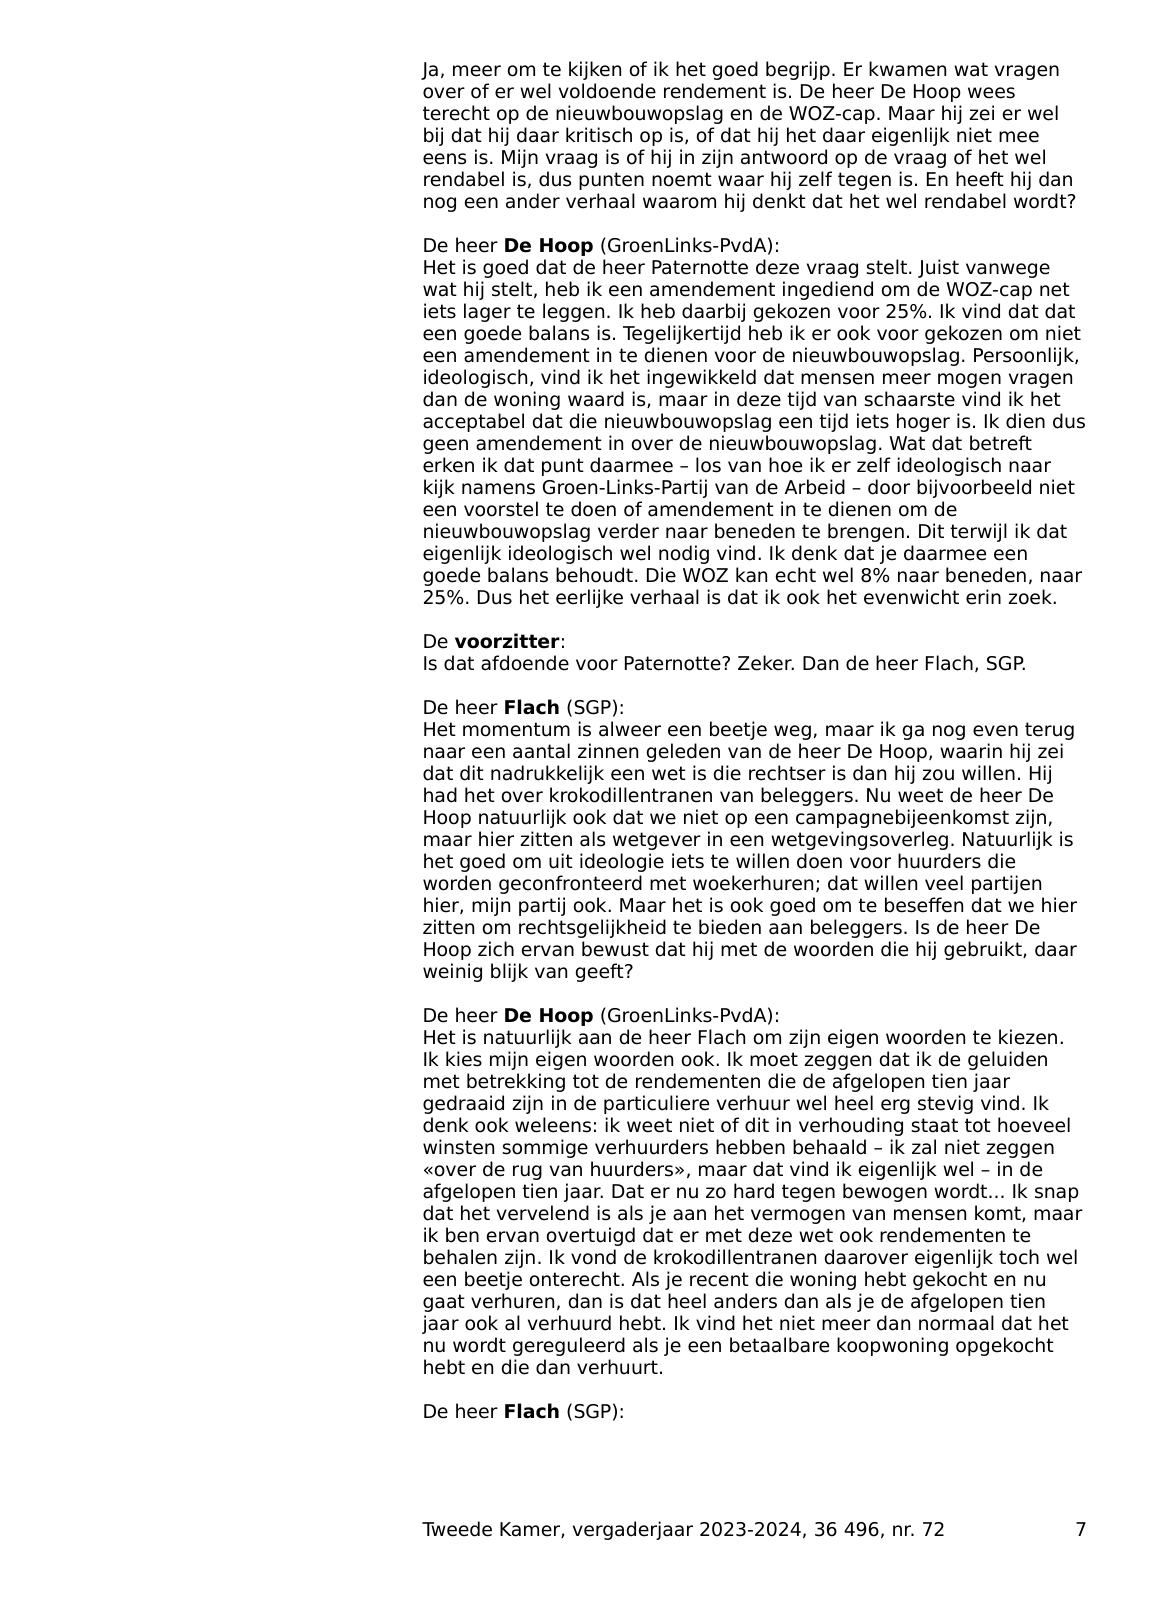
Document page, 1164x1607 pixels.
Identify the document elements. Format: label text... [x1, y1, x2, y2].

text De heer De Hoop (GroenLinks-PvdA): [422, 1005, 1087, 1027]
text De voorzitter: [422, 631, 1087, 653]
text Ja, meer om te kijken of ik het goed begrijp. Er kwamen wat vragen over of er wel voldoende rendement is. De heer De Hoop wees terecht op de nieuwbouwopslag en de WOZ-cap. Maar hij zei er wel bij dat hij daar kritisch op is, of dat hij het daar eigenlijk niet mee eens is. Mijn vraag is of hij in zijn antwoord op de vraag of het wel rendabel is, dus punten noemt waar hij zelf tegen is. En heeft hij dan nog een ander verhaal waarom hij denkt dat het wel rendabel wordt? [422, 59, 1087, 213]
text Het is natuurlijk aan de heer Flach om zijn eigen woorden te kiezen. Ik kies mijn eigen woorden ook. Ik moet zeggen dat ik de geluiden met betrekking tot de rendementen die de afgelopen tien jaar gedraaid zijn in de particuliere verhuur wel heel erg stevig vind. Ik denk ook weleens: ik weet niet of dit in verhouding staat tot hoeveel winsten sommige verhuurders hebben behaald – ik zal niet zeggen «over de rug van huurders», maar dat vind ik eigenlijk wel – in de afgelopen tien jaar. Dat er nu zo hard tegen bewogen wordt... Ik snap dat het vervelend is als je aan het vermogen van mensen komt, maar ik ben ervan overtuigd dat er met deze wet ook rendementen te behalen zijn. Ik vond de krokodillentranen daarover eigenlijk toch wel een beetje onterecht. Als je recent die woning hebt gekocht en nu gaat verhuren, dan is dat heel anders dan als je de afgelopen tien jaar ook al verhuurd hebt. Ik vind het niet meer dan normaal dat het nu wordt gereguleerd als je een betaalbare koopwoning opgekocht hebt en die dan verhuurt. [422, 1027, 1087, 1379]
text De heer Flach (SGP): [422, 1401, 1087, 1423]
text De heer Flach (SGP): [422, 697, 1087, 719]
text Het momentum is alweer een beetje weg, maar ik ga nog even terug naar een aantal zinnen geleden van de heer De Hoop, waarin hij zei dat dit nadrukkelijk een wet is die rechtser is dan hij zou willen. Hij had het over krokodillentranen van beleggers. Nu weet de heer De Hoop natuurlijk ook dat we niet op een campagnebijeenkomst zijn, maar hier zitten als wetgever in een wetgevingsoverleg. Natuurlijk is het goed om uit ideologie iets te willen doen voor huurders die worden geconfronteerd met woekerhuren; dat willen veel partijen hier, mijn partij ook. Maar het is ook goed om te beseffen dat we hier zitten om rechtsgelijkheid te bieden aan beleggers. Is de heer De Hoop zich ervan bewust dat hij met de woorden die hij gebruikt, daar weinig blijk van geeft? [422, 719, 1087, 983]
text Is dat afdoende voor Paternotte? Zeker. Dan de heer Flach, SGP. [422, 653, 1087, 675]
text Het is goed dat de heer Paternotte deze vraag stelt. Juist vanwege wat hij stelt, heb ik een amendement ingediend om de WOZ-cap net iets lager te leggen. Ik heb daarbij gekozen voor 25%. Ik vind dat dat een goede balans is. Tegelijkertijd heb ik er ook voor gekozen om niet een amendement in te dienen voor de nieuwbouwopslag. Persoonlijk, ideologisch, vind ik het ingewikkeld dat mensen meer mogen vragen dan de woning waard is, maar in deze tijd van schaarste vind ik het acceptabel dat die nieuwbouwopslag een tijd iets hoger is. Ik dien dus geen amendement in over de nieuwbouwopslag. Wat dat betreft erken ik dat punt daarmee – los van hoe ik er zelf ideologisch naar kijk namens Groen-Links-Partij van de Arbeid – door bijvoorbeeld niet een voorstel te doen of amendement in te dienen om de nieuwbouwopslag verder naar beneden te brengen. Dit terwijl ik dat eigenlijk ideologisch wel nodig vind. Ik denk dat je daarmee een goede balans behoudt. Die WOZ kan echt wel 8% naar beneden, naar 25%. Dus het eerlijke verhaal is dat ik ook het evenwicht erin zoek. [422, 257, 1087, 609]
text De heer De Hoop (GroenLinks-PvdA): [422, 235, 1087, 257]
